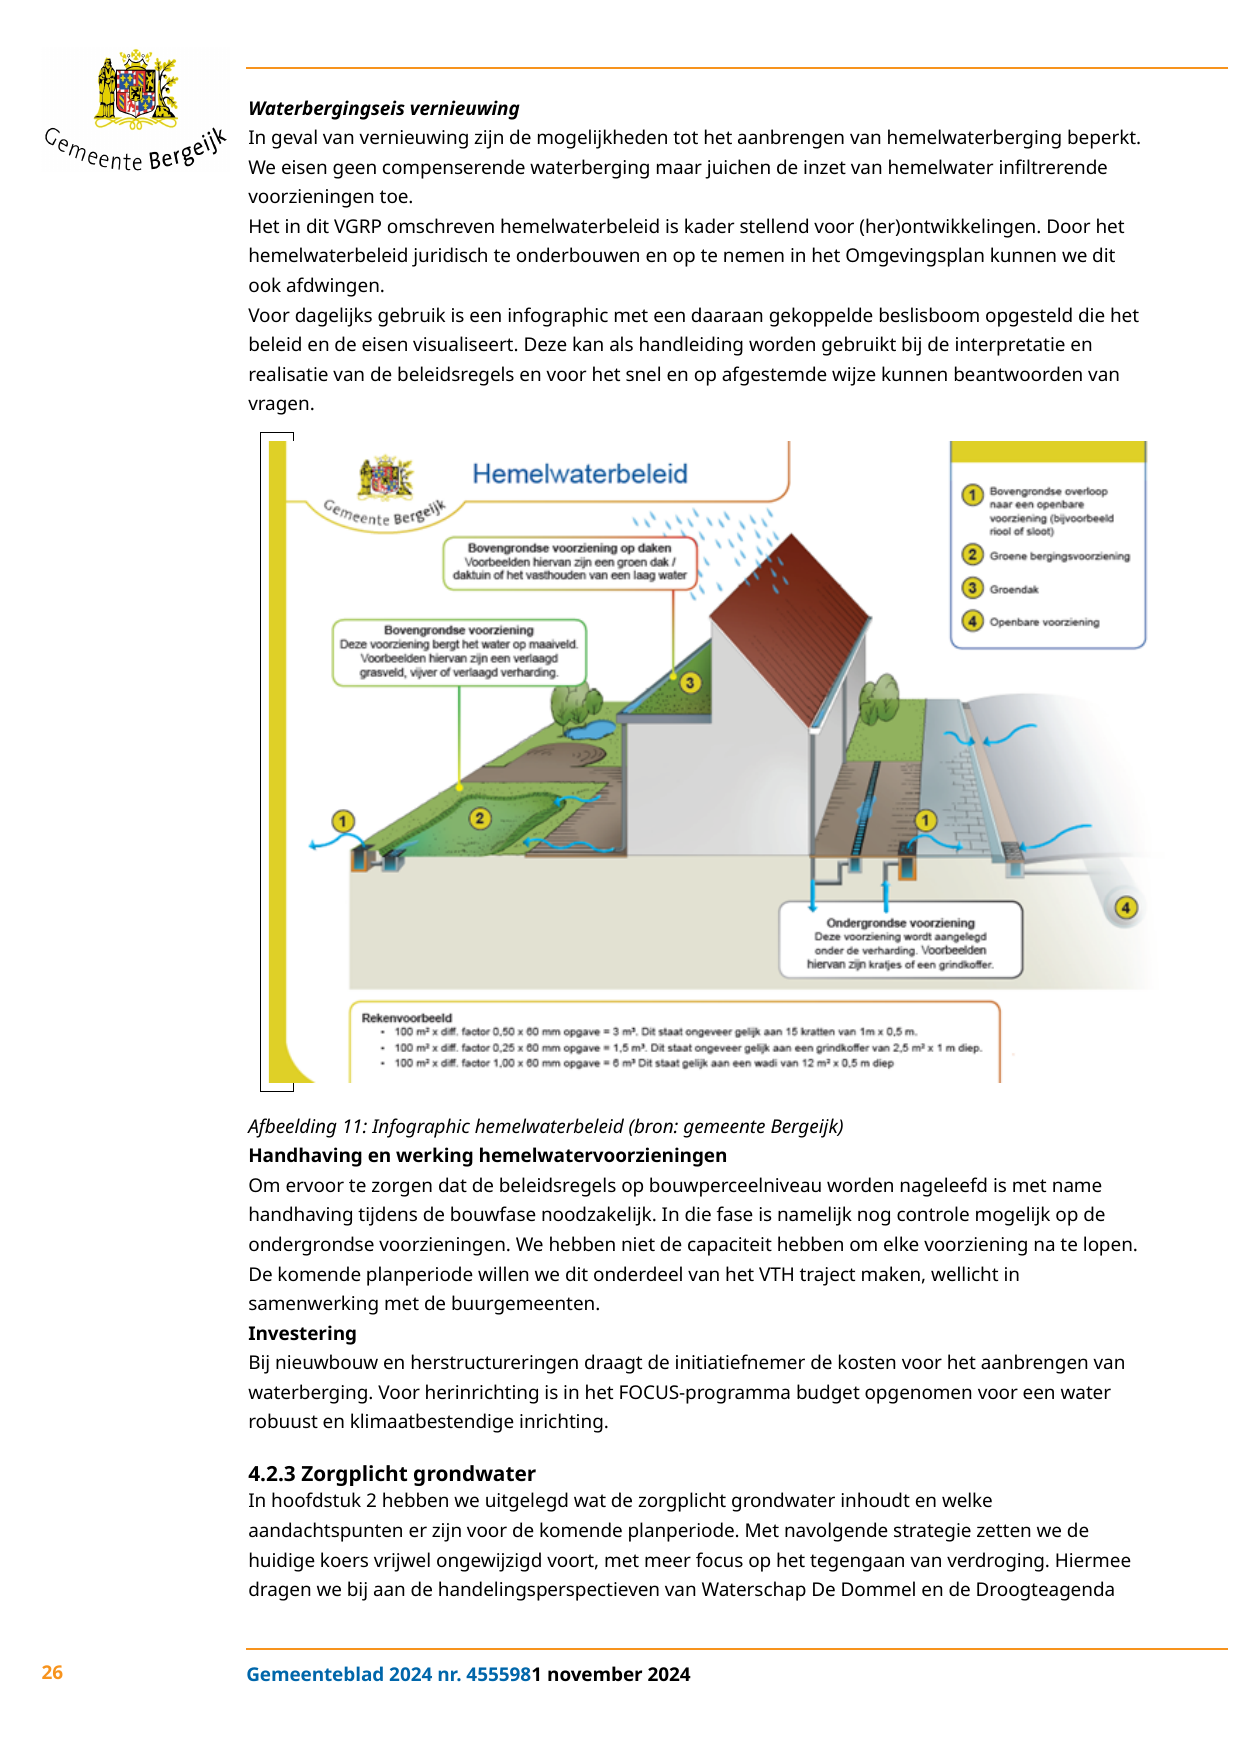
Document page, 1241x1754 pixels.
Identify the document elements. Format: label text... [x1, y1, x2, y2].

text Om ervoor te zorgen dat de beleidsregels op bouwperceelniveau worden nageleefd is met name handhaving tijdens de bouwfase noodzakelijk. In die fase is namelijk nog controle mogelijk op de ondergrondse voorzieningen. We hebben niet de capaciteit hebben om elke voorziening na te lopen. De komende planperiode willen we dit onderdeel van het VTH traject maken, wellicht in samenwerking met de buurgemeenten. [248, 1172, 1152, 1316]
text Het in dit VGRP omschreven hemelwaterbeleid is kader stellend voor (her)ontwikkelingen. Door het hemelwaterbeleid juridisch te onderbouwen en op te nemen in het Omgevingsplan kunnen we dit ook afdwingen. [248, 213, 1152, 298]
text In hoofdstuk 2 hebben we uitgelegd wat de zorgplicht grondwater inhoudt en welke aandachtspunten er zijn voor de komende planperiode. Met navolgende strategie zetten we de huidige koers vrijwel ongewijzigd voort, met meer focus op het tegengaan van verdroging. Hiermee dragen we bij aan de handelingsperspectieven van Waterschap De Dommel en de Droogteagenda [248, 1488, 1152, 1602]
text Bij nieuwbouw en herstructureringen draagt de initiatiefnemer de kosten voor het aanbrengen van waterberging. Voor herinrichting is in het FOCUS-programma budget opgenomen voor een water robuust en klimaatbestendige inrichting. [248, 1349, 1152, 1434]
text Voor dagelijks gebruik is een infographic met een daaraan gekoppelde beslisboom opgesteld die het beleid en de eisen visualiseert. Deze kan als handleiding worden gebruikt bij de interpretatie en realisatie van de beleidsregels en voor het snel en op afgestemde wijze kunnen beantwoorden van vragen. [248, 302, 1152, 416]
text 4.2.3 Zorgplicht grondwater [248, 1459, 1152, 1488]
text Waterbergingseis vernieuwing [248, 95, 1152, 121]
text In geval van vernieuwing zijn de mogelijkheden tot het aanbrengen van hemelwaterberging beperkt. We eisen geen compenserende waterberging maar juichen de inzet van hemelwater infiltrerende voorzieningen toe. [248, 124, 1152, 209]
picture [268, 441, 1173, 1083]
text Handhaving en werking hemelwatervoorzieningen [248, 1142, 1152, 1168]
text Investering [248, 1320, 1152, 1346]
picture [41, 47, 231, 172]
text Afbeelding 11: Infographic hemelwaterbeleid (bron: gemeente Bergeijk) [248, 1113, 1152, 1139]
